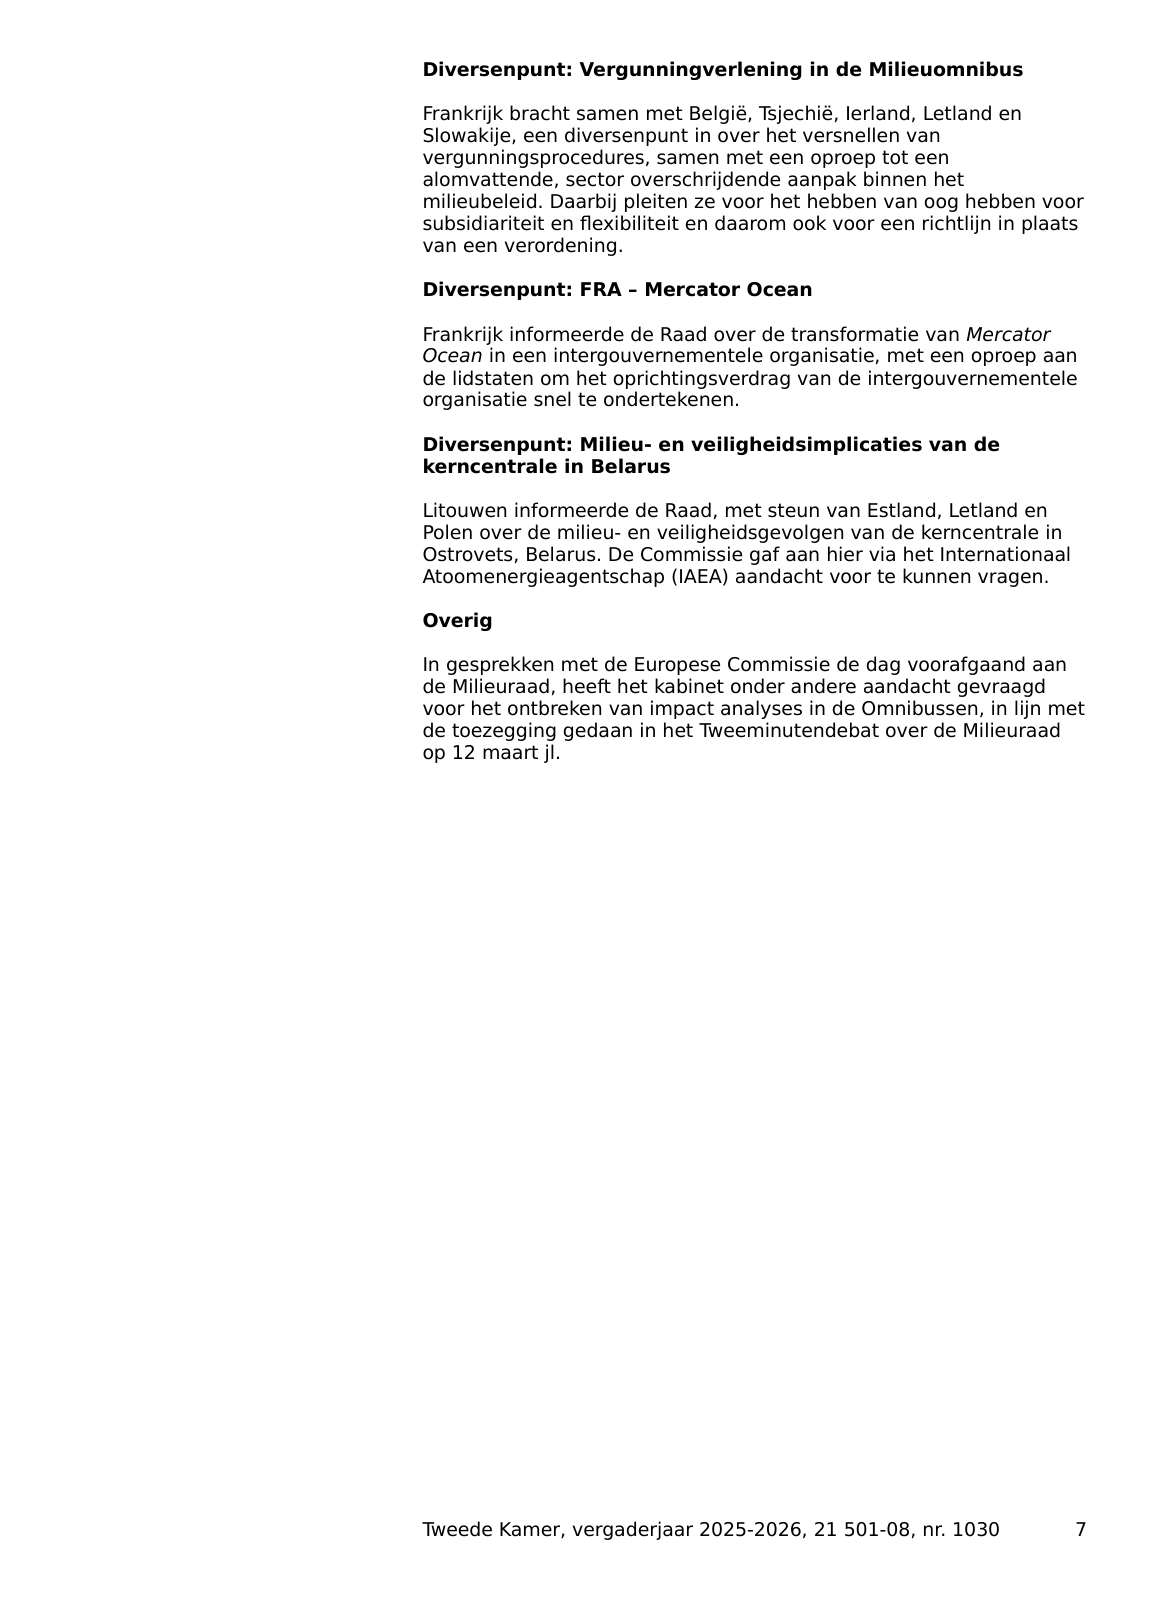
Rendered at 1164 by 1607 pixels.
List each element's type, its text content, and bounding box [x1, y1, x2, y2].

subtitle Diversenpunt: Vergunningverlening in de Milieuomnibus [422, 59, 1087, 81]
subtitle Overig [422, 610, 1087, 632]
subtitle Diversenpunt: Milieu- en veiligheidsimplicaties van de kerncentrale in Belarus [422, 433, 1087, 477]
text Frankrijk bracht samen met België, Tsjechië, Ierland, Letland en Slowakije, een diversenpunt in over het versnellen van vergunningsprocedures, samen met een oproep tot een alomvattende, sector overschrijdende aanpak binnen het milieubeleid. Daarbij pleiten ze voor het hebben van oog hebben voor subsidiariteit en flexibiliteit en daarom ook voor een richtlijn in plaats van een verordening. [422, 103, 1087, 257]
text Litouwen informeerde de Raad, met steun van Estland, Letland en Polen over de milieu- en veiligheidsgevolgen van de kerncentrale in Ostrovets, Belarus. De Commissie gaf aan hier via het Internationaal Atoomenergieagentschap (IAEA) aandacht voor te kunnen vragen. [422, 500, 1087, 588]
subtitle Diversenpunt: FRA – Mercator Ocean [422, 279, 1087, 301]
text In gesprekken met de Europese Commissie de dag voorafgaand aan de Milieuraad, heeft het kabinet onder andere aandacht gevraagd voor het ontbreken van impact analyses in de Omnibussen, in lijn met de toezegging gedaan in het Tweeminutendebat over de Milieuraad op 12 maart jl. [422, 654, 1087, 764]
text Frankrijk informeerde de Raad over de transformatie van Mercator Ocean in een intergouvernementele organisatie, met een oproep aan de lidstaten om het oprichtingsverdrag van de intergouvernementele organisatie snel te ondertekenen. [422, 323, 1087, 411]
